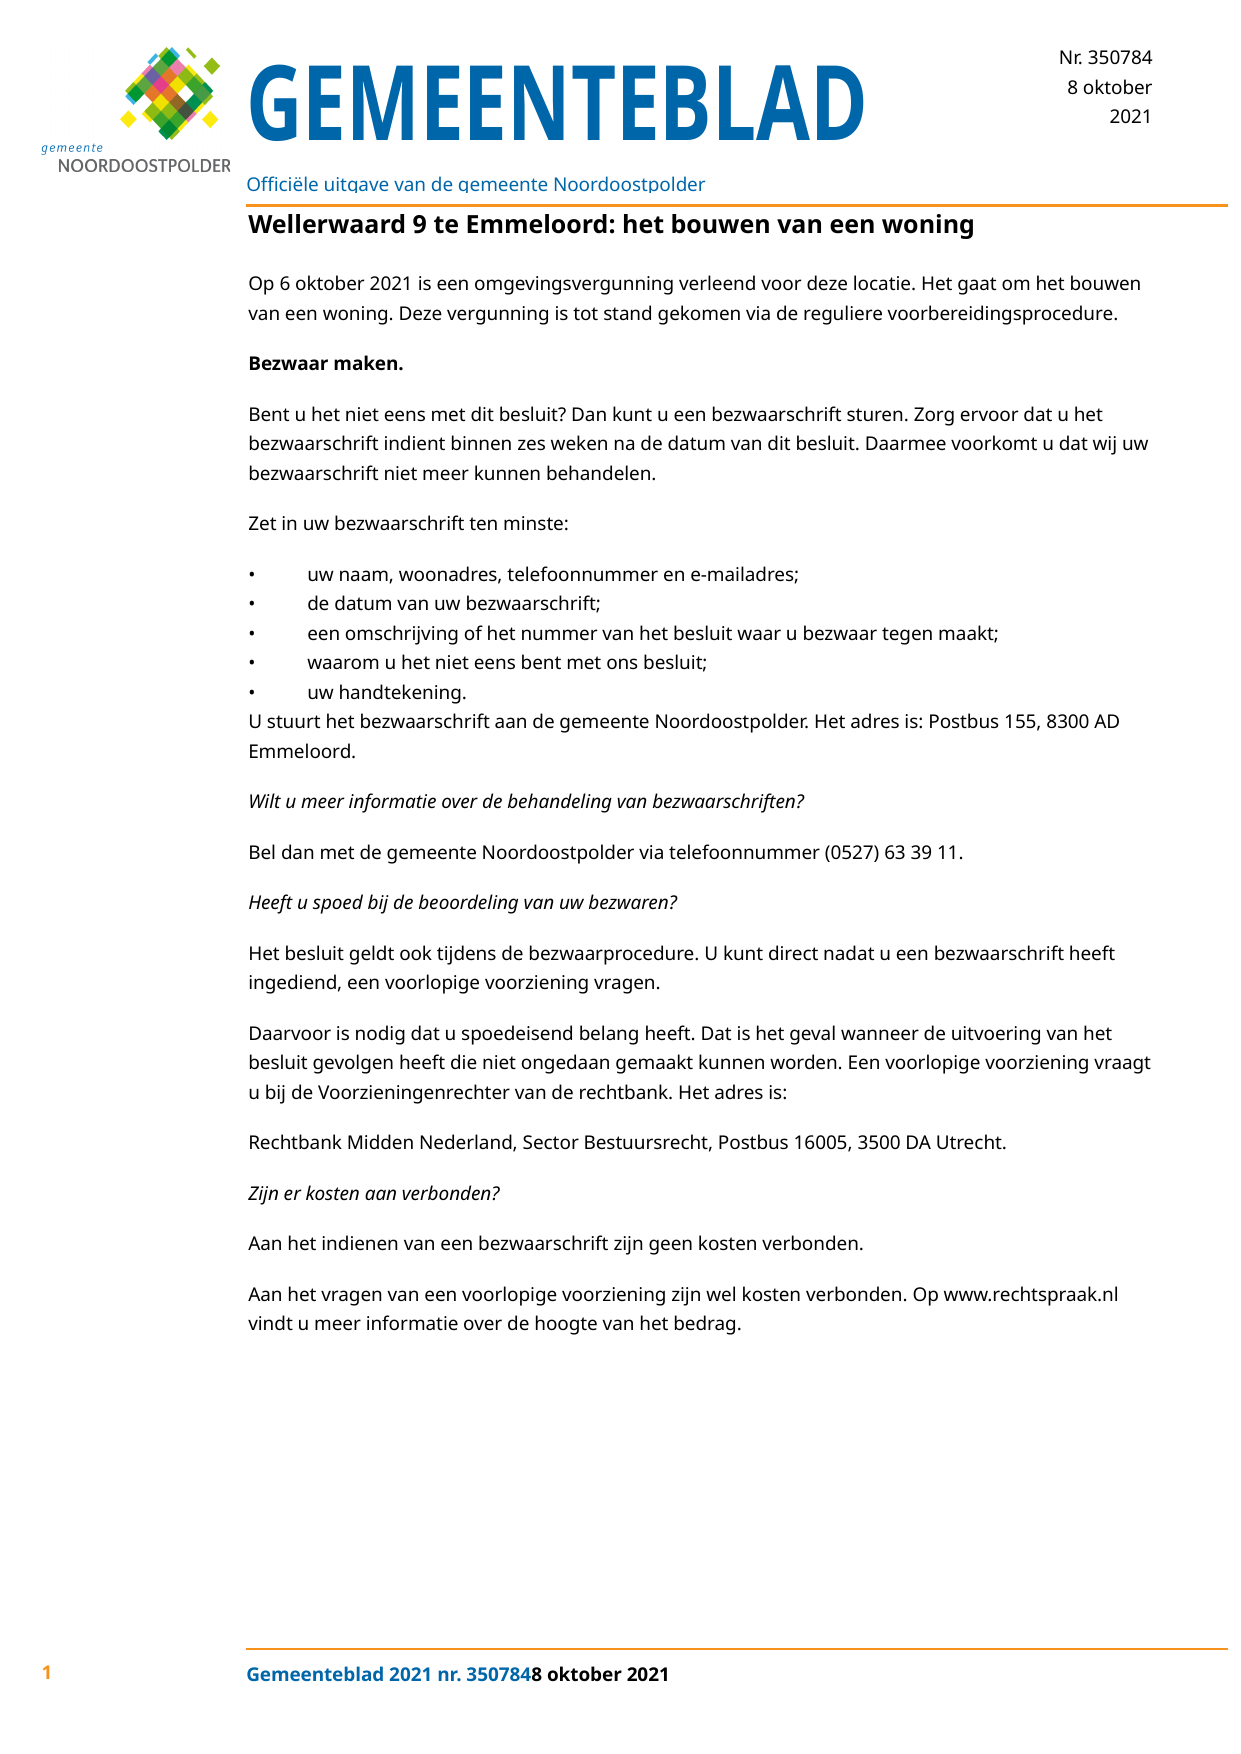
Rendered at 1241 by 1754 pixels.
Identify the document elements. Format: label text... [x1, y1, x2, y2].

text Bel dan met de gemeente Noordoostpolder via telefoonnummer (0527) 63 39 11. [248, 839, 1152, 865]
text U stuurt het bezwaarschrift aan de gemeente Noordoostpolder. Het adres is: Postbus 155, 8300 AD Emmeloord. [248, 709, 1152, 764]
text Zijn er kosten aan verbonden? [248, 1180, 1152, 1206]
text Het besluit geldt ook tijdens de bezwaarprocedure. U kunt direct nadat u een bezwaarschrift heeft ingediend, een voorlopige voorziening vragen. [248, 940, 1152, 995]
text Aan het vragen van een voorlopige voorziening zijn wel kosten verbonden. Op www.rechtspraak.nl vindt u meer informatie over de hoogte van het bedrag. [248, 1281, 1152, 1336]
list uw handtekening. [248, 679, 1152, 705]
list uw naam, woonadres, telefoonnummer en e-mailadres; [248, 561, 1152, 586]
text Bezwaar maken. [248, 350, 1152, 376]
text Wilt u meer informatie over de behandeling van bezwaarschriften? [248, 789, 1152, 814]
text Op 6 oktober 2021 is een omgevingsvergunning verleend voor deze locatie. Het gaat om het bouwen van een woning. Deze vergunning is tot stand gekomen via de reguliere voorbereidingsprocedure. [248, 270, 1152, 326]
picture [41, 47, 231, 172]
text Daarvoor is nodig dat u spoedeisend belang heeft. Dat is het geval wanneer de uitvoering van het besluit gevolgen heeft die niet ongedaan gemaakt kunnen worden. Een voorlopige voorziening vraagt u bij de Voorzieningenrechter van de rechtbank. Het adres is: [248, 1020, 1152, 1105]
list de datum van uw bezwaarschrift; [248, 590, 1152, 616]
text Zet in uw bezwaarschrift ten minste: [248, 510, 1152, 536]
text Heeft u spoed bij de beoordeling van uw bezwaren? [248, 889, 1152, 915]
list een omschrijving of het nummer van het besluit waar u bezwaar tegen maakt; [248, 620, 1152, 646]
text Rechtbank Midden Nederland, Sector Bestuursrecht, Postbus 16005, 3500 DA Utrecht. [248, 1129, 1152, 1155]
list waarom u het niet eens bent met ons besluit; [248, 649, 1152, 675]
text Aan het indienen van een bezwaarschrift zijn geen kosten verbonden. [248, 1230, 1152, 1256]
text Bent u het niet eens met dit besluit? Dan kunt u een bezwaarschrift sturen. Zorg ervoor dat u het bezwaarschrift indient binnen zes weken na de datum van dit besluit. Daarmee voorkomt u dat wij uw bezwaarschrift niet meer kunnen behandelen. [248, 401, 1152, 486]
text Wellerwaard 9 te Emmeloord: het bouwen van een woning [248, 207, 1152, 241]
